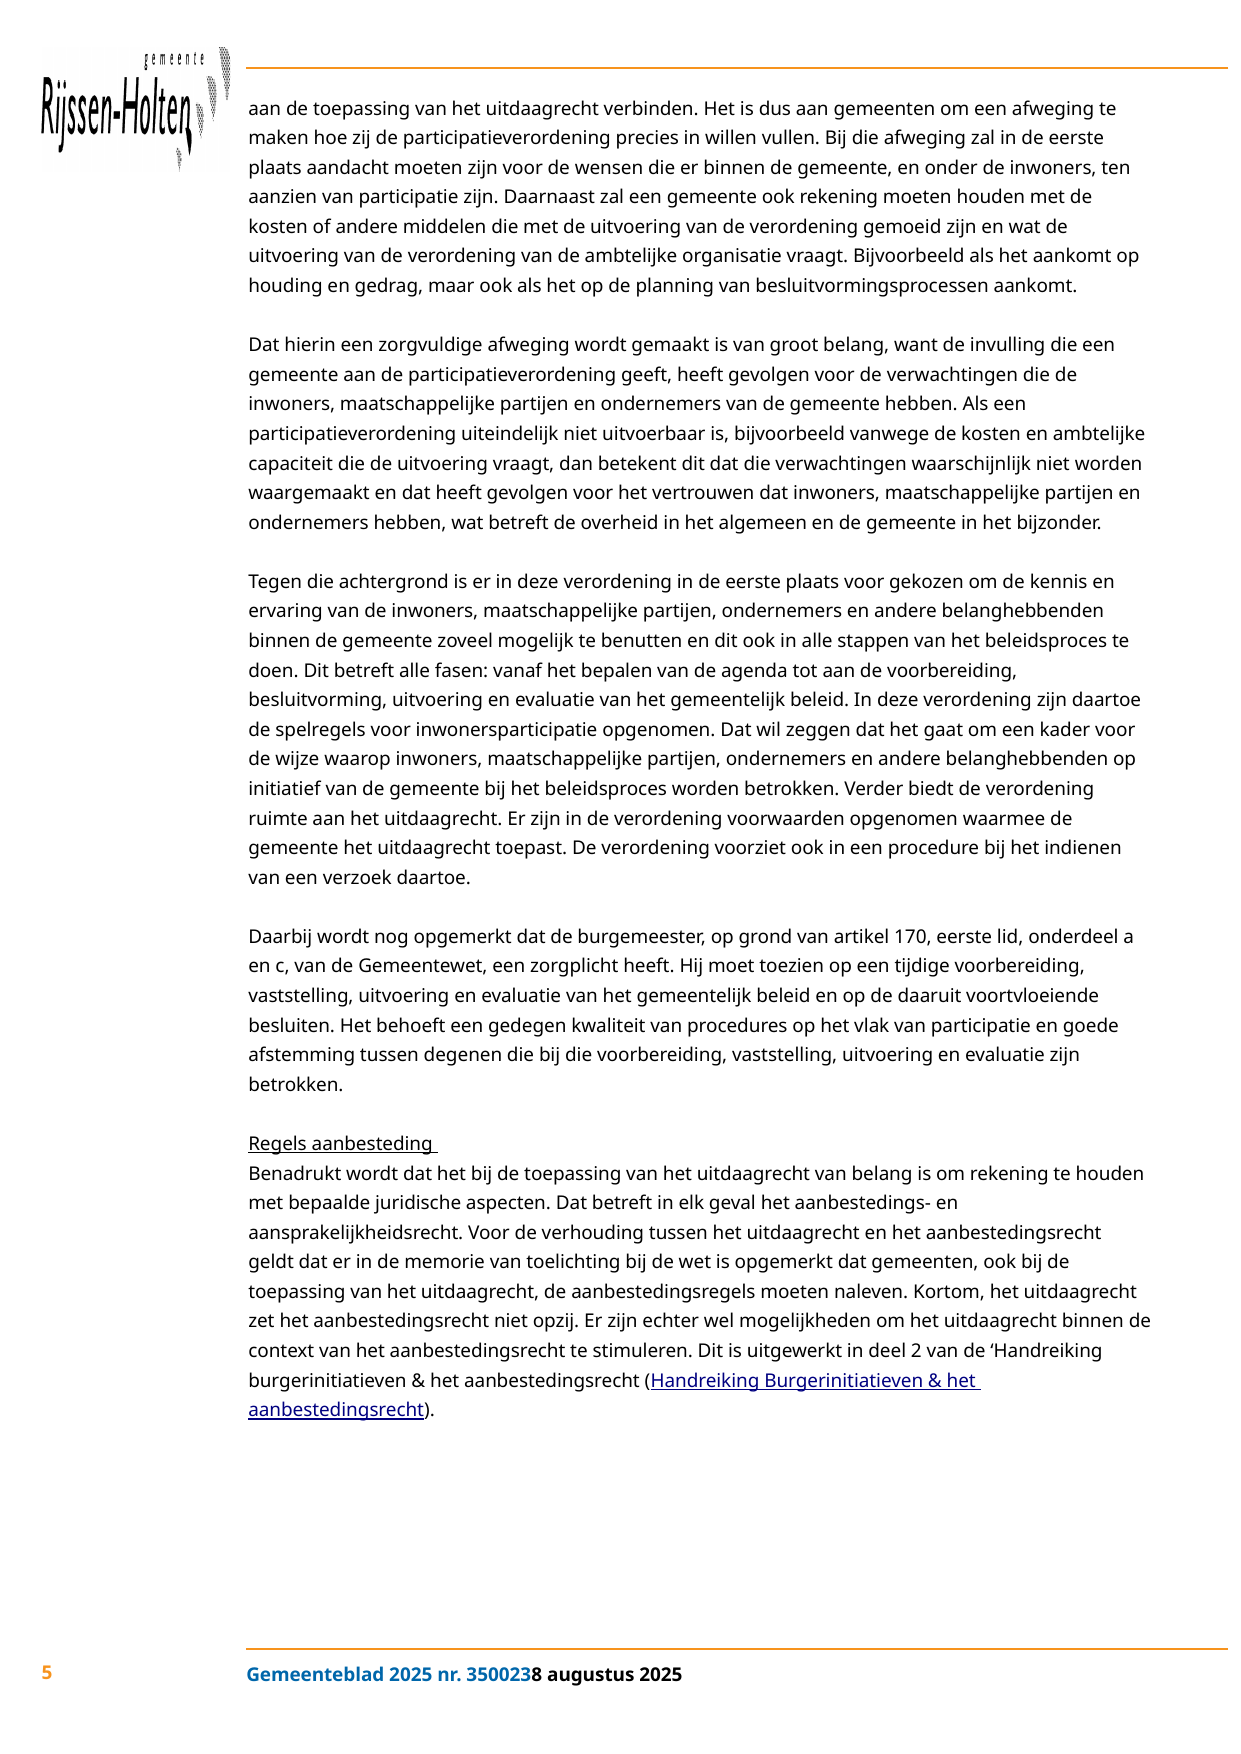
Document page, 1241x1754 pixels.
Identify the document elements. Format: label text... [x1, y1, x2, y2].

text Dat hierin een zorgvuldige afweging wordt gemaakt is van groot belang, want de invulling die een gemeente aan de participatieverordening geeft, heeft gevolgen voor de verwachtingen die de inwoners, maatschappelijke partijen en ondernemers van de gemeente hebben. Als een participatieverordening uiteindelijk niet uitvoerbaar is, bijvoorbeeld vanwege de kosten en ambtelijke capaciteit die de uitvoering vraagt, dan betekent dit dat die verwachtingen waarschijnlijk niet worden waargemaakt en dat heeft gevolgen voor het vertrouwen dat inwoners, maatschappelijke partijen en ondernemers hebben, wat betreft de overheid in het algemeen en de gemeente in het bijzonder. [248, 331, 1152, 535]
text aan de toepassing van het uitdaagrecht verbinden. Het is dus aan gemeenten om een afweging te maken hoe zij de participatieverordening precies in willen vullen. Bij die afweging zal in de eerste plaats aandacht moeten zijn voor de wensen die er binnen de gemeente, en onder de inwoners, ten aanzien van participatie zijn. Daarnaast zal een gemeente ook rekening moeten houden met de kosten of andere middelen die met de uitvoering van de verordening gemoeid zijn en wat de uitvoering van de verordening van de ambtelijke organisatie vraagt. Bijvoorbeeld als het aankomt op houding en gedrag, maar ook als het op de planning van besluitvormingsprocessen aankomt. [248, 95, 1152, 298]
text Daarbij wordt nog opgemerkt dat de burgemeester, op grond van artikel 170, eerste lid, onderdeel a en c, van de Gemeentewet, een zorgplicht heeft. Hij moet toezien op een tijdige voorbereiding, vaststelling, uitvoering en evaluatie van het gemeentelijk beleid en op de daaruit voortvloeiende besluiten. Het behoeft een gedegen kwaliteit van procedures op het vlak van participatie en goede afstemming tussen degenen die bij die voorbereiding, vaststelling, uitvoering en evaluatie zijn betrokken. [248, 923, 1152, 1097]
picture [41, 47, 231, 172]
text Regels aanbesteding [248, 1130, 1152, 1156]
text Benadrukt wordt dat het bij de toepassing van het uitdaagrecht van belang is om rekening te houden met bepaalde juridische aspecten. Dat betreft in elk geval het aanbestedings- en aansprakelijkheidsrecht. Voor de verhouding tussen het uitdaagrecht en het aanbestedingsrecht geldt dat er in de memorie van toelichting bij de wet is opgemerkt dat gemeenten, ook bij de toepassing van het uitdaagrecht, de aanbestedingsregels moeten naleven. Kortom, het uitdaagrecht zet het aanbestedingsrecht niet opzij. Er zijn echter wel mogelijkheden om het uitdaagrecht binnen de context van het aanbestedingsrecht te stimuleren. Dit is uitgewerkt in deel 2 van de ‘Handreiking burgerinitiatieven & het aanbestedingsrecht (Handreiking Burgerinitiatieven & het aanbestedingsrecht). [248, 1160, 1152, 1422]
text Tegen die achtergrond is er in deze verordening in de eerste plaats voor gekozen om de kennis en ervaring van de inwoners, maatschappelijke partijen, ondernemers en andere belanghebbenden binnen de gemeente zoveel mogelijk te benutten en dit ook in alle stappen van het beleidsproces te doen. Dit betreft alle fasen: vanaf het bepalen van de agenda tot aan de voorbereiding, besluitvorming, uitvoering en evaluatie van het gemeentelijk beleid. In deze verordening zijn daartoe de spelregels voor inwonersparticipatie opgenomen. Dat wil zeggen dat het gaat om een kader voor de wijze waarop inwoners, maatschappelijke partijen, ondernemers en andere belanghebbenden op initiatief van de gemeente bij het beleidsproces worden betrokken. Verder biedt de verordening ruimte aan het uitdaagrecht. Er zijn in de verordening voorwaarden opgenomen waarmee de gemeente het uitdaagrecht toepast. De verordening voorziet ook in een procedure bij het indienen van een verzoek daartoe. [248, 568, 1152, 890]
